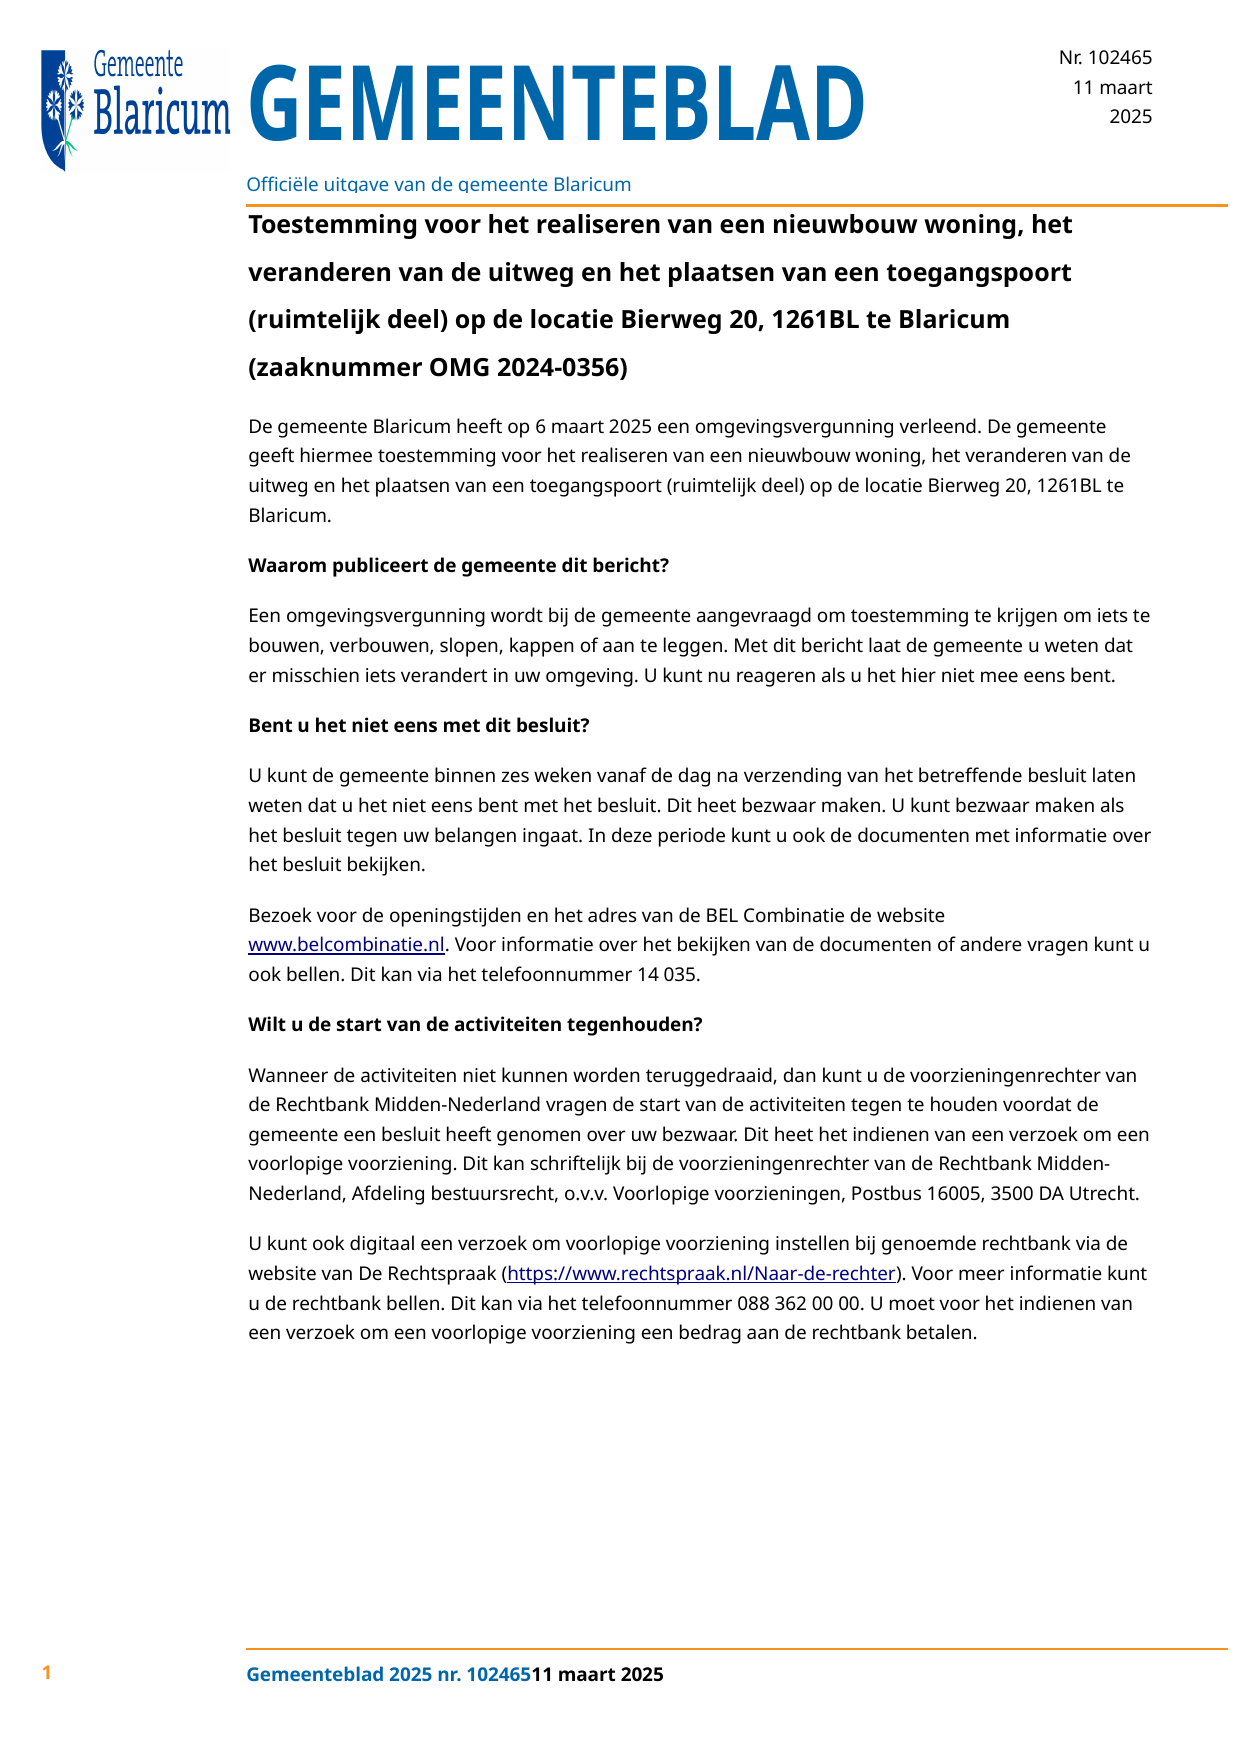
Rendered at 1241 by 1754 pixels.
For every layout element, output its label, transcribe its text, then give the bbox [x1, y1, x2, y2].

text Een omgevingsvergunning wordt bij de gemeente aangevraagd om toestemming te krijgen om iets te bouwen, verbouwen, slopen, kappen of aan te leggen. Met dit bericht laat de gemeente u weten dat er misschien iets verandert in uw omgeving. U kunt nu reageren als u het hier niet mee eens bent. [248, 603, 1152, 688]
text Wanneer de activiteiten niet kunnen worden teruggedraaid, dan kunt u de voorzieningenrechter van de Rechtbank Midden-Nederland vragen de start van de activiteiten tegen te houden voordat de gemeente een besluit heeft genomen over uw bezwaar. Dit heet het indienen van een verzoek om een voorlopige voorziening. Dit kan schriftelijk bij de voorzieningenrechter van de Rechtbank Midden-Nederland, Afdeling bestuursrecht, o.v.v. Voorlopige voorzieningen, Postbus 16005, 3500 DA Utrecht. [248, 1062, 1152, 1206]
text U kunt ook digitaal een verzoek om voorlopige voorziening instellen bij genoemde rechtbank via de website van De Rechtspraak (https://www.rechtspraak.nl/Naar-de-rechter). Voor meer informatie kunt u de rechtbank bellen. Dit kan via het telefoonnummer 088 362 00 00. U moet voor het indienen van een verzoek om een voorlopige voorziening een bedrag aan de rechtbank betalen. [248, 1231, 1152, 1345]
text Wilt u de start van de activiteiten tegenhouden? [248, 1011, 1152, 1037]
text Bent u het niet eens met dit besluit? [248, 712, 1152, 738]
text Waarom publiceert de gemeente dit bericht? [248, 552, 1152, 578]
text Toestemming voor het realiseren van een nieuwbouw woning, het veranderen van de uitweg en het plaatsen van een toegangspoort (ruimtelijk deel) op de locatie Bierweg 20, 1261BL te Blaricum (zaaknummer OMG 2024-0356) [248, 207, 1152, 384]
text Bezoek voor de openingstijden en het adres van de BEL Combinatie de website www.belcombinatie.nl. Voor informatie over het bekijken van de documenten of andere vragen kunt u ook bellen. Dit kan via het telefoonnummer 14 035. [248, 902, 1152, 987]
text De gemeente Blaricum heeft op 6 maart 2025 een omgevingsvergunning verleend. De gemeente geeft hiermee toestemming voor het realiseren van een nieuwbouw woning, het veranderen van de uitweg en het plaatsen van een toegangspoort (ruimtelijk deel) op de locatie Bierweg 20, 1261BL te Blaricum. [248, 413, 1152, 528]
text U kunt de gemeente binnen zes weken vanaf de dag na verzending van het betreffende besluit laten weten dat u het niet eens bent met het besluit. Dit heet bezwaar maken. U kunt bezwaar maken als het besluit tegen uw belangen ingaat. In deze periode kunt u ook de documenten met informatie over het besluit bekijken. [248, 763, 1152, 877]
picture [41, 47, 231, 172]
